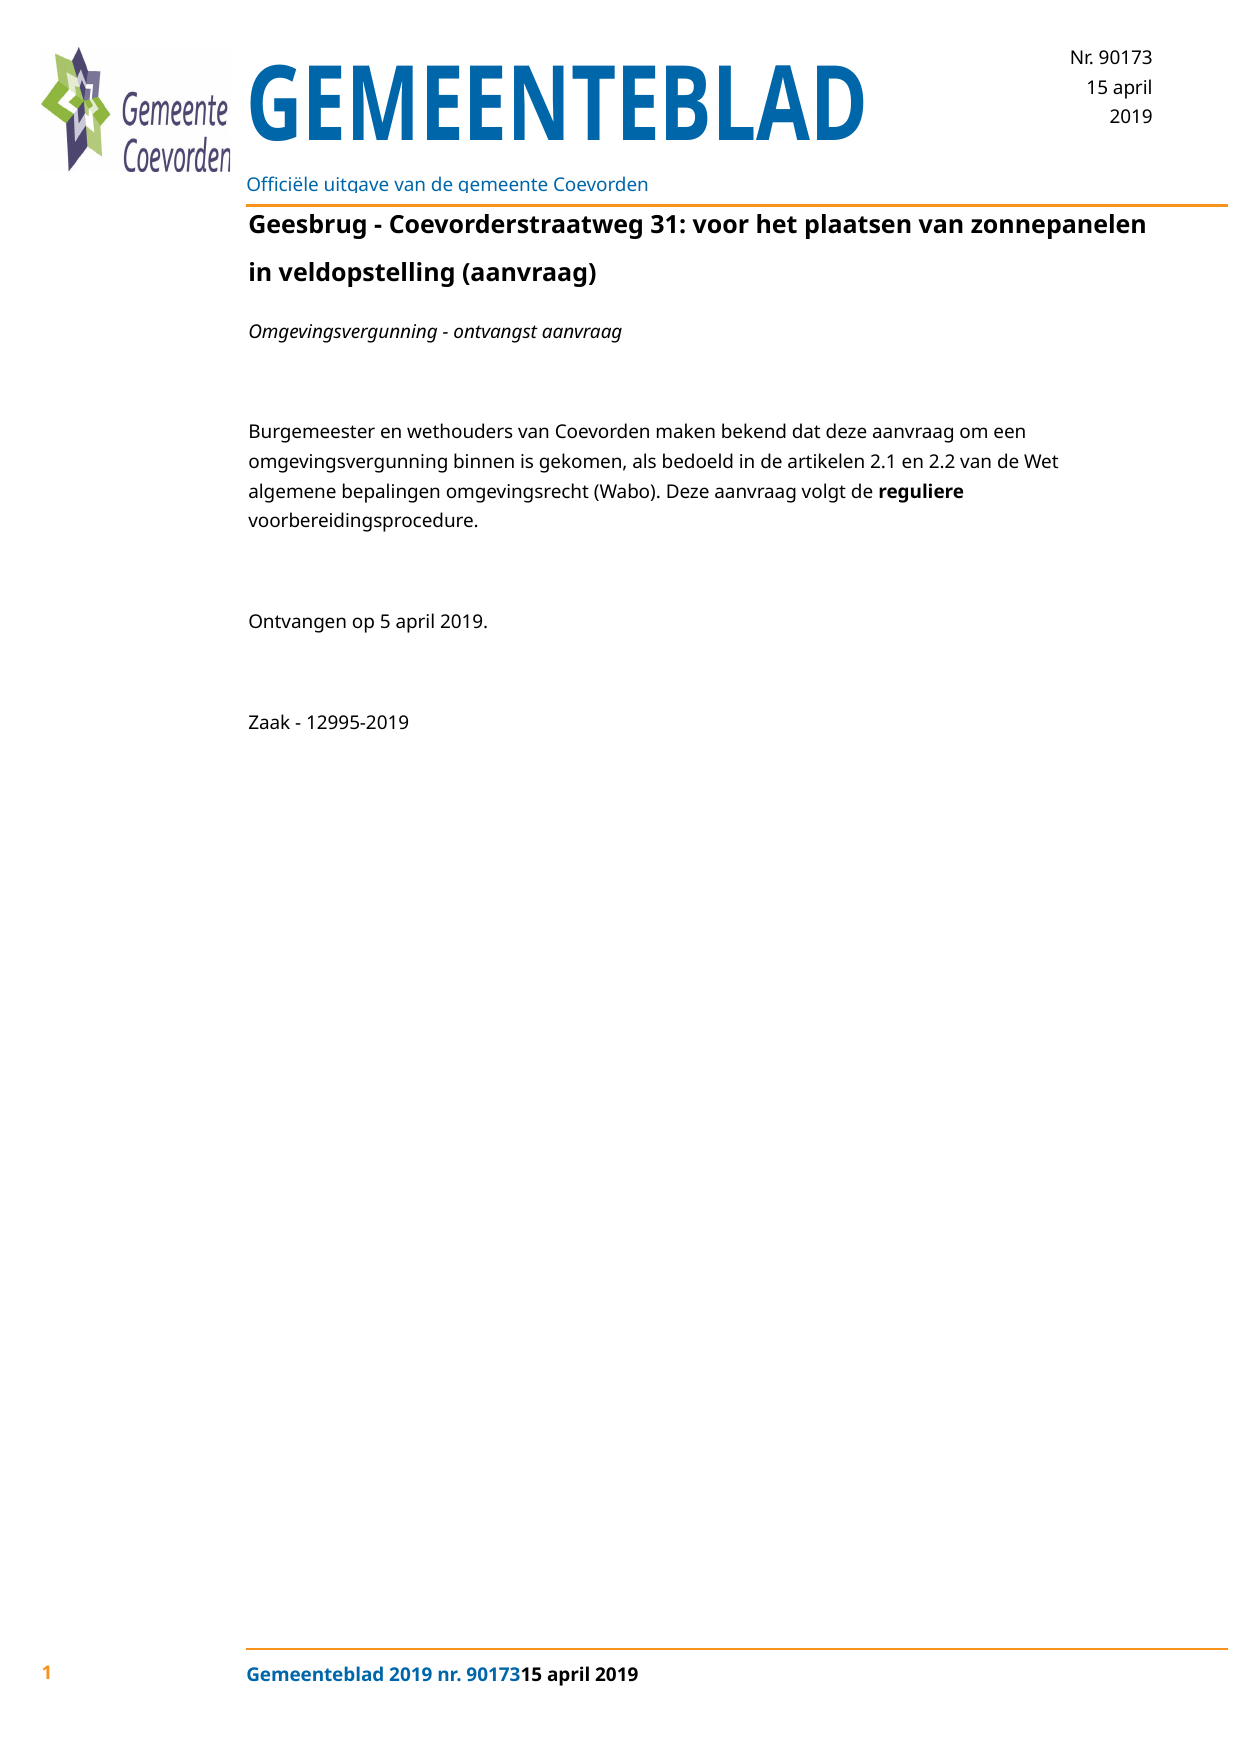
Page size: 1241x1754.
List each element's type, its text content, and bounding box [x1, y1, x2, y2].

text Geesbrug - Coevorderstraatweg 31: voor het plaatsen van zonnepanelen in veldopstelling (aanvraag) [248, 207, 1152, 288]
text Burgemeester en wethouders van Coevorden maken bekend dat deze aanvraag om een omgevingsvergunning binnen is gekomen, als bedoeld in de artikelen 2.1 en 2.2 van de Wet algemene bepalingen omgevingsrecht (Wabo). Deze aanvraag volgt de reguliere voorbereidingsprocedure. [248, 419, 1152, 533]
text Ontvangen op 5 april 2019. [248, 608, 1152, 634]
picture [41, 47, 231, 172]
text Omgevingsvergunning - ontvangst aanvraag [248, 318, 1152, 344]
text Zaak - 12995-2019 [248, 709, 1152, 735]
